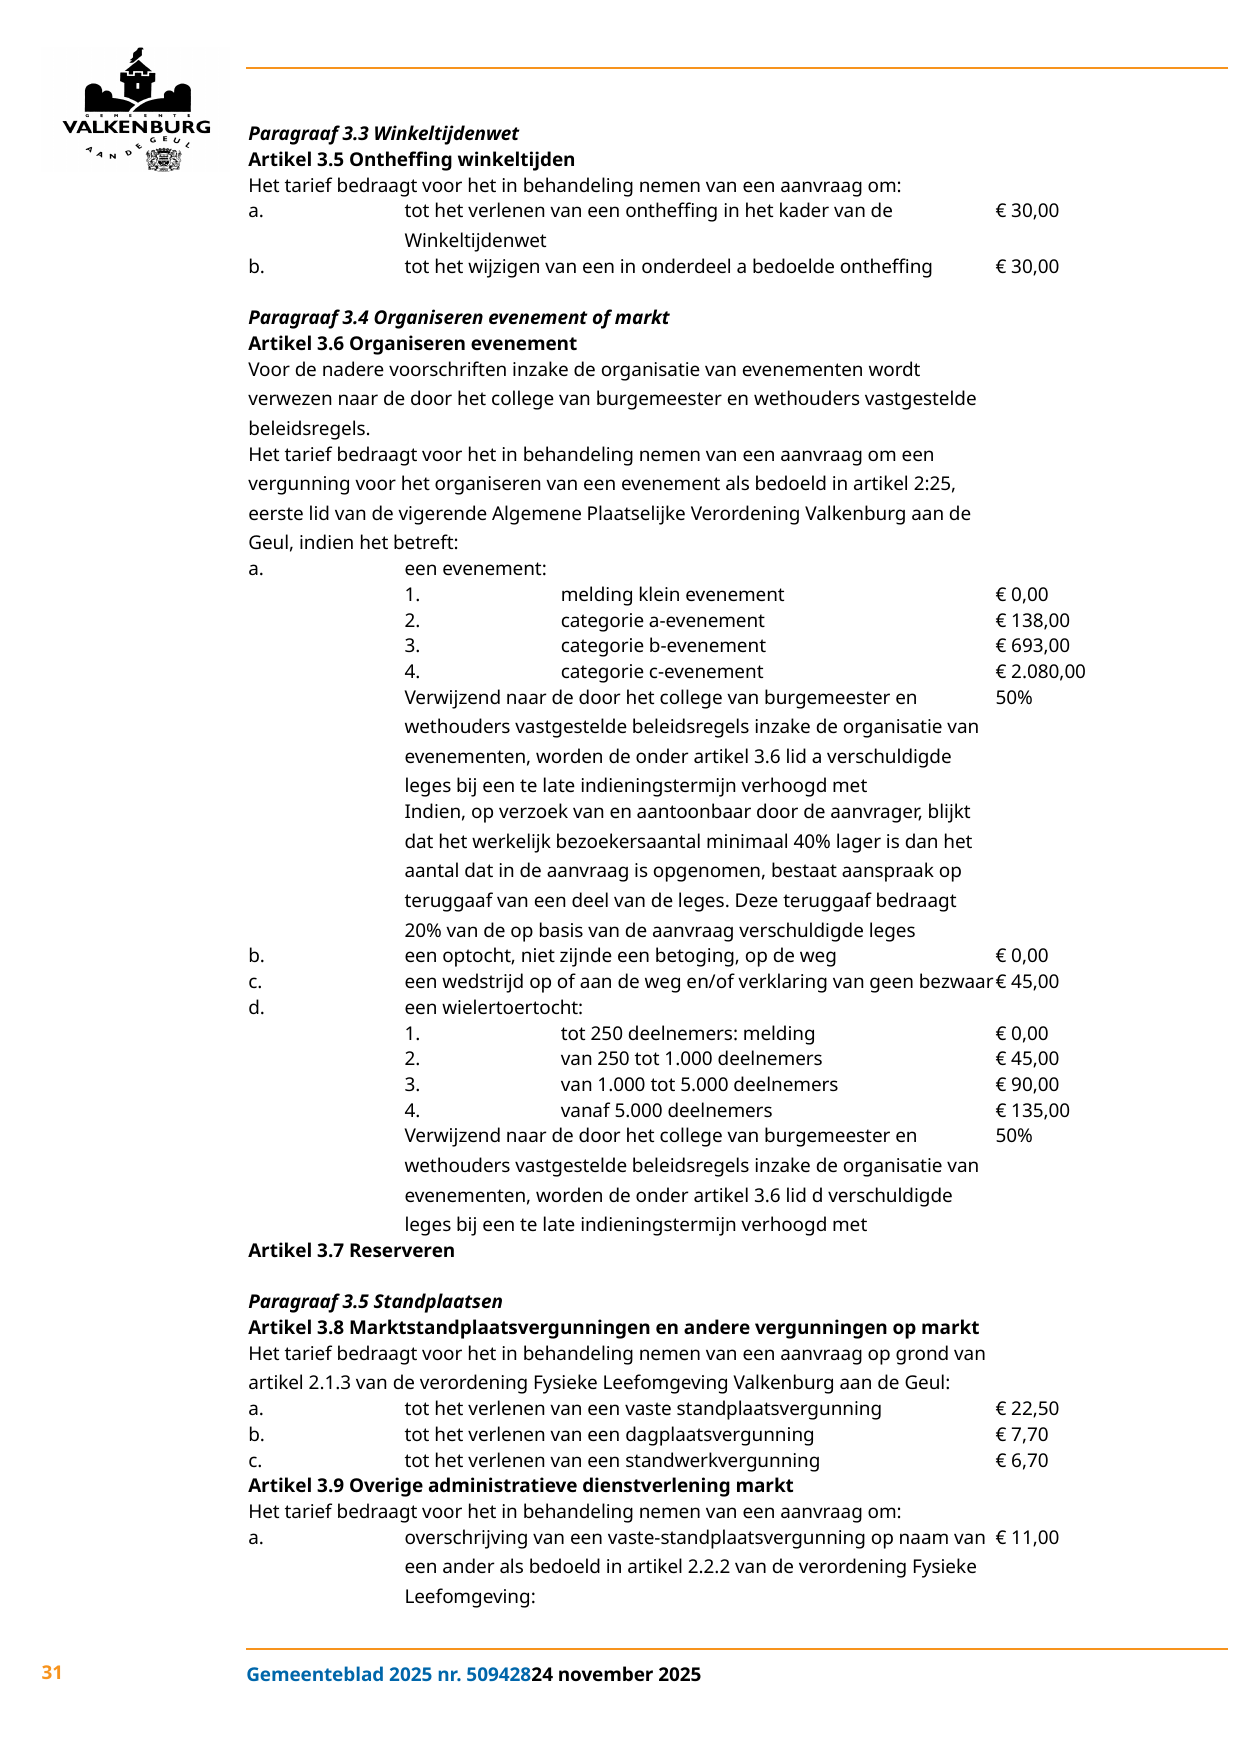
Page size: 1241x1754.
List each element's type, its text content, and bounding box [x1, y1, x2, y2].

table_cell categorie b-evenement [561, 633, 995, 658]
table_cell € 693,00 [995, 633, 1152, 658]
table_cell 4. [404, 658, 561, 684]
table_cell € 30,00 [995, 253, 1152, 279]
table_cell categorie c-evenement [561, 658, 995, 684]
table_cell Het tarief bedraagt voor het in behandeling nemen van een aanvraag om: [248, 172, 995, 198]
table_cell [995, 121, 1152, 146]
table_cell € 0,00 [995, 1020, 1152, 1045]
table_cell [995, 1263, 1152, 1288]
table_cell [995, 279, 1152, 304]
table_cell [995, 1289, 1152, 1314]
table_cell [248, 279, 404, 304]
table_cell € 2.080,00 [995, 658, 1152, 684]
table_cell categorie a-evenement [561, 607, 995, 632]
table_cell vanaf 5.000 deelnemers [561, 1097, 995, 1123]
picture [41, 47, 231, 172]
table_cell een optocht, niet zijnde een betoging, op de weg [404, 943, 995, 968]
table_cell 50% [995, 1123, 1152, 1237]
table_cell Verwijzend naar de door het college van burgemeester en wethouders vastgestelde beleidsregels inzake de organisatie van evenementen, worden de onder artikel 3.6 lid a verschuldigde leges bij een te late indieningstermijn verhoogd met [404, 684, 995, 798]
table_cell [248, 658, 404, 684]
table_cell tot het verlenen van een ontheffing in het kader van de Winkeltijdenwet [404, 198, 995, 253]
table_cell € 135,00 [995, 1097, 1152, 1123]
table_cell [995, 555, 1152, 581]
table_cell Artikel 3.7 Reserveren [248, 1237, 995, 1263]
table_cell [995, 95, 1152, 121]
table_cell Verwijzend naar de door het college van burgemeester en wethouders vastgestelde beleidsregels inzake de organisatie van evenementen, worden de onder artikel 3.6 lid d verschuldigde leges bij een te late indieningstermijn verhoogd met [404, 1123, 995, 1237]
table_cell c. [248, 1447, 404, 1472]
table_cell [248, 95, 404, 121]
table_cell Het tarief bedraagt voor het in behandeling nemen van een aanvraag op grond van artikel 2.1.3 van de verordening Fysieke Leefomgeving Valkenburg aan de Geul: [248, 1340, 995, 1395]
table_cell [995, 305, 1152, 330]
table_cell [995, 1473, 1152, 1498]
table_cell a. [248, 555, 404, 581]
table_cell Paragraaf 3.4 Organiseren evenement of markt [248, 305, 995, 330]
table_cell € 138,00 [995, 607, 1152, 632]
table_cell [404, 1263, 995, 1288]
table_cell van 250 tot 1.000 deelnemers [561, 1045, 995, 1071]
table_cell Artikel 3.5 Ontheffing winkeltijden [248, 146, 995, 172]
table_cell overschrijving van een vaste-standplaatsvergunning op naam van een ander als bedoeld in artikel 2.2.2 van de verordening Fysieke Leefomgeving: [404, 1524, 995, 1609]
table_cell [248, 1020, 404, 1045]
table_cell Artikel 3.9 Overige administratieve dienstverlening markt [248, 1473, 995, 1498]
table_cell een evenement: [404, 555, 995, 581]
table_cell tot het verlenen van een standwerkvergunning [404, 1447, 995, 1472]
table_cell € 0,00 [995, 943, 1152, 968]
table_cell [995, 356, 1152, 441]
table_cell tot het wijzigen van een in onderdeel a bedoelde ontheffing [404, 253, 995, 279]
table_cell [248, 1263, 404, 1288]
table_cell [404, 279, 995, 304]
table_cell [995, 1237, 1152, 1263]
table_cell b. [248, 253, 404, 279]
table_cell [995, 1340, 1152, 1395]
table_cell een wedstrijd op of aan de weg en/of verklaring van geen bezwaar [404, 968, 995, 994]
table_cell tot het verlenen van een dagplaatsvergunning [404, 1421, 995, 1447]
table_cell € 6,70 [995, 1447, 1152, 1472]
table_cell b. [248, 1421, 404, 1447]
table_cell [248, 1097, 404, 1123]
table_cell € 11,00 [995, 1524, 1152, 1609]
table_cell van 1.000 tot 5.000 deelnemers [561, 1071, 995, 1097]
table_cell d. [248, 994, 404, 1020]
table_cell een wielertoertocht: [404, 994, 995, 1020]
table_cell a. [248, 1524, 404, 1609]
table_cell Het tarief bedraagt voor het in behandeling nemen van een aanvraag om een vergunning voor het organiseren van een evenement als bedoeld in artikel 2:25, eerste lid van de vigerende Algemene Plaatselijke Verordening Valkenburg aan de Geul, indien het betreft: [248, 441, 995, 555]
table_cell [248, 633, 404, 658]
table_cell [995, 172, 1152, 198]
table_cell 4. [404, 1097, 561, 1123]
table_cell [248, 607, 404, 632]
table_cell € 22,50 [995, 1395, 1152, 1421]
table_cell a. [248, 1395, 404, 1421]
table_cell € 0,00 [995, 581, 1152, 607]
table_cell 3. [404, 1071, 561, 1097]
table_cell c. [248, 968, 404, 994]
table_cell Indien, op verzoek van en aantoonbaar door de aanvrager, blijkt dat het werkelijk bezoekersaantal minimaal 40% lager is dan het aantal dat in de aanvraag is opgenomen, bestaat aanspraak op teruggaaf van een deel van de leges. Deze teruggaaf bedraagt 20% van de op basis van de aanvraag verschuldigde leges [404, 799, 995, 942]
table_cell [404, 95, 995, 121]
table_cell 2. [404, 607, 561, 632]
table_cell 2. [404, 1045, 561, 1071]
table_cell melding klein evenement [561, 581, 995, 607]
table_cell 1. [404, 1020, 561, 1045]
table_cell [248, 1123, 404, 1237]
table_cell Artikel 3.8 Marktstandplaatsvergunningen en andere vergunningen op markt [248, 1314, 995, 1340]
table_cell [995, 330, 1152, 356]
table_cell € 45,00 [995, 1045, 1152, 1071]
table_cell € 7,70 [995, 1421, 1152, 1447]
table_cell [248, 799, 404, 942]
table_cell [995, 441, 1152, 555]
table_cell [995, 799, 1152, 942]
table_cell a. [248, 198, 404, 253]
table_cell [995, 1314, 1152, 1340]
table_cell [248, 684, 404, 798]
table_cell 3. [404, 633, 561, 658]
table_cell Artikel 3.6 Organiseren evenement [248, 330, 995, 356]
table_cell Het tarief bedraagt voor het in behandeling nemen van een aanvraag om: [248, 1498, 995, 1524]
table_cell [248, 1045, 404, 1071]
table_cell € 90,00 [995, 1071, 1152, 1097]
table_cell € 45,00 [995, 968, 1152, 994]
table_cell 50% [995, 684, 1152, 798]
table_cell [248, 581, 404, 607]
table_cell 1. [404, 581, 561, 607]
table_cell tot 250 deelnemers: melding [561, 1020, 995, 1045]
table_cell b. [248, 943, 404, 968]
table_cell [995, 994, 1152, 1020]
table_cell [995, 1498, 1152, 1524]
table_cell € 30,00 [995, 198, 1152, 253]
table_cell tot het verlenen van een vaste standplaatsvergunning [404, 1395, 995, 1421]
table_cell [248, 1071, 404, 1097]
table_cell Voor de nadere voorschriften inzake de organisatie van evenementen wordt verwezen naar de door het college van burgemeester en wethouders vastgestelde beleidsregels. [248, 356, 995, 441]
table_cell Paragraaf 3.3 Winkeltijdenwet [248, 121, 995, 146]
table_cell Paragraaf 3.5 Standplaatsen [248, 1289, 995, 1314]
table_cell [995, 146, 1152, 172]
